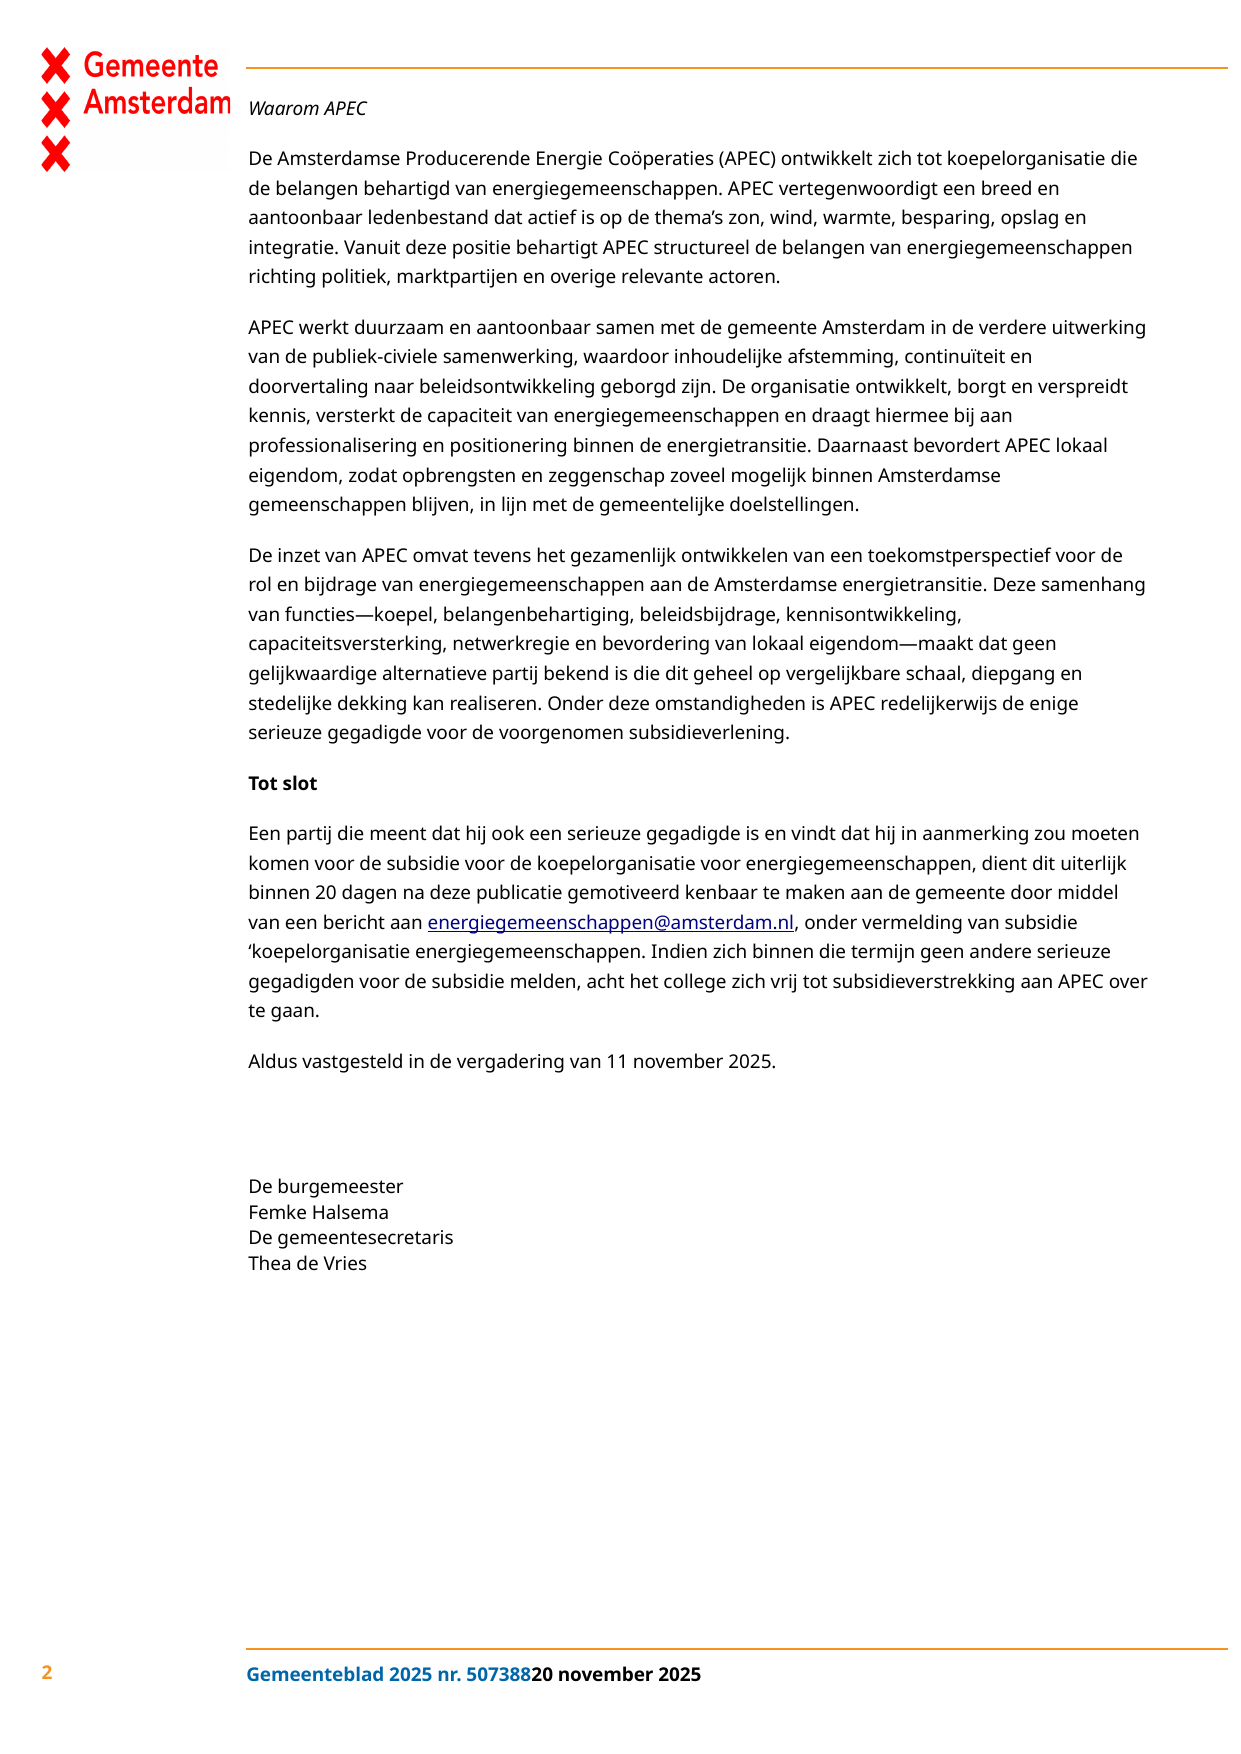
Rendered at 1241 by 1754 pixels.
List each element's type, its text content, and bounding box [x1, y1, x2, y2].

text De burgemeester [248, 1173, 1152, 1199]
text Tot slot [248, 770, 1152, 796]
text Een partij die meent dat hij ook een serieuze gegadigde is en vindt dat hij in aanmerking zou moeten komen voor de subsidie voor de koepelorganisatie voor energiegemeenschappen, dient dit uiterlijk binnen 20 dagen na deze publicatie gemotiveerd kenbaar te maken aan de gemeente door middel van een bericht aan energiegemeenschappen@amsterdam.nl, onder vermelding van subsidie ‘koepelorganisatie energiegemeenschappen. Indien zich binnen die termijn geen andere serieuze gegadigden voor de subsidie melden, acht het college zich vrij tot subsidieverstrekking aan APEC over te gaan. [248, 820, 1152, 1023]
text Thea de Vries [248, 1250, 1152, 1276]
text APEC werkt duurzaam en aantoonbaar samen met de gemeente Amsterdam in de verdere uitwerking van de publiek-civiele samenwerking, waardoor inhoudelijke afstemming, continuïteit en doorvertaling naar beleidsontwikkeling geborgd zijn. De organisatie ontwikkelt, borgt en verspreidt kennis, versterkt de capaciteit van energiegemeenschappen en draagt hiermee bij aan professionalisering en positionering binnen de energietransitie. Daarnaast bevordert APEC lokaal eigendom, zodat opbrengsten en zeggenschap zoveel mogelijk binnen Amsterdamse gemeenschappen blijven, in lijn met de gemeentelijke doelstellingen. [248, 314, 1152, 517]
text De inzet van APEC omvat tevens het gezamenlijk ontwikkelen van een toekomstperspectief voor de rol en bijdrage van energiegemeenschappen aan de Amsterdamse energietransitie. Deze samenhang van functies—koepel, belangenbehartiging, beleidsbijdrage, kennisontwikkeling, capaciteitsversterking, netwerkregie en bevordering van lokaal eigendom—maakt dat geen gelijkwaardige alternatieve partij bekend is die dit geheel op vergelijkbare schaal, diepgang en stedelijke dekking kan realiseren. Onder deze omstandigheden is APEC redelijkerwijs de enige serieuze gegadigde voor de voorgenomen subsidieverlening. [248, 542, 1152, 745]
text De Amsterdamse Producerende Energie Coöperaties (APEC) ontwikkelt zich tot koepelorganisatie die de belangen behartigd van energiegemeenschappen. APEC vertegenwoordigt een breed en aantoonbaar ledenbestand dat actief is op de thema’s zon, wind, warmte, besparing, opslag en integratie. Vanuit deze positie behartigt APEC structureel de belangen van energiegemeenschappen richting politiek, marktpartijen en overige relevante actoren. [248, 145, 1152, 289]
text Aldus vastgesteld in de vergadering van 11 november 2025. [248, 1048, 1152, 1074]
text De gemeentesecretaris [248, 1224, 1152, 1250]
picture [41, 47, 231, 172]
text Femke Halsema [248, 1199, 1152, 1224]
text Waarom APEC [248, 95, 1152, 121]
